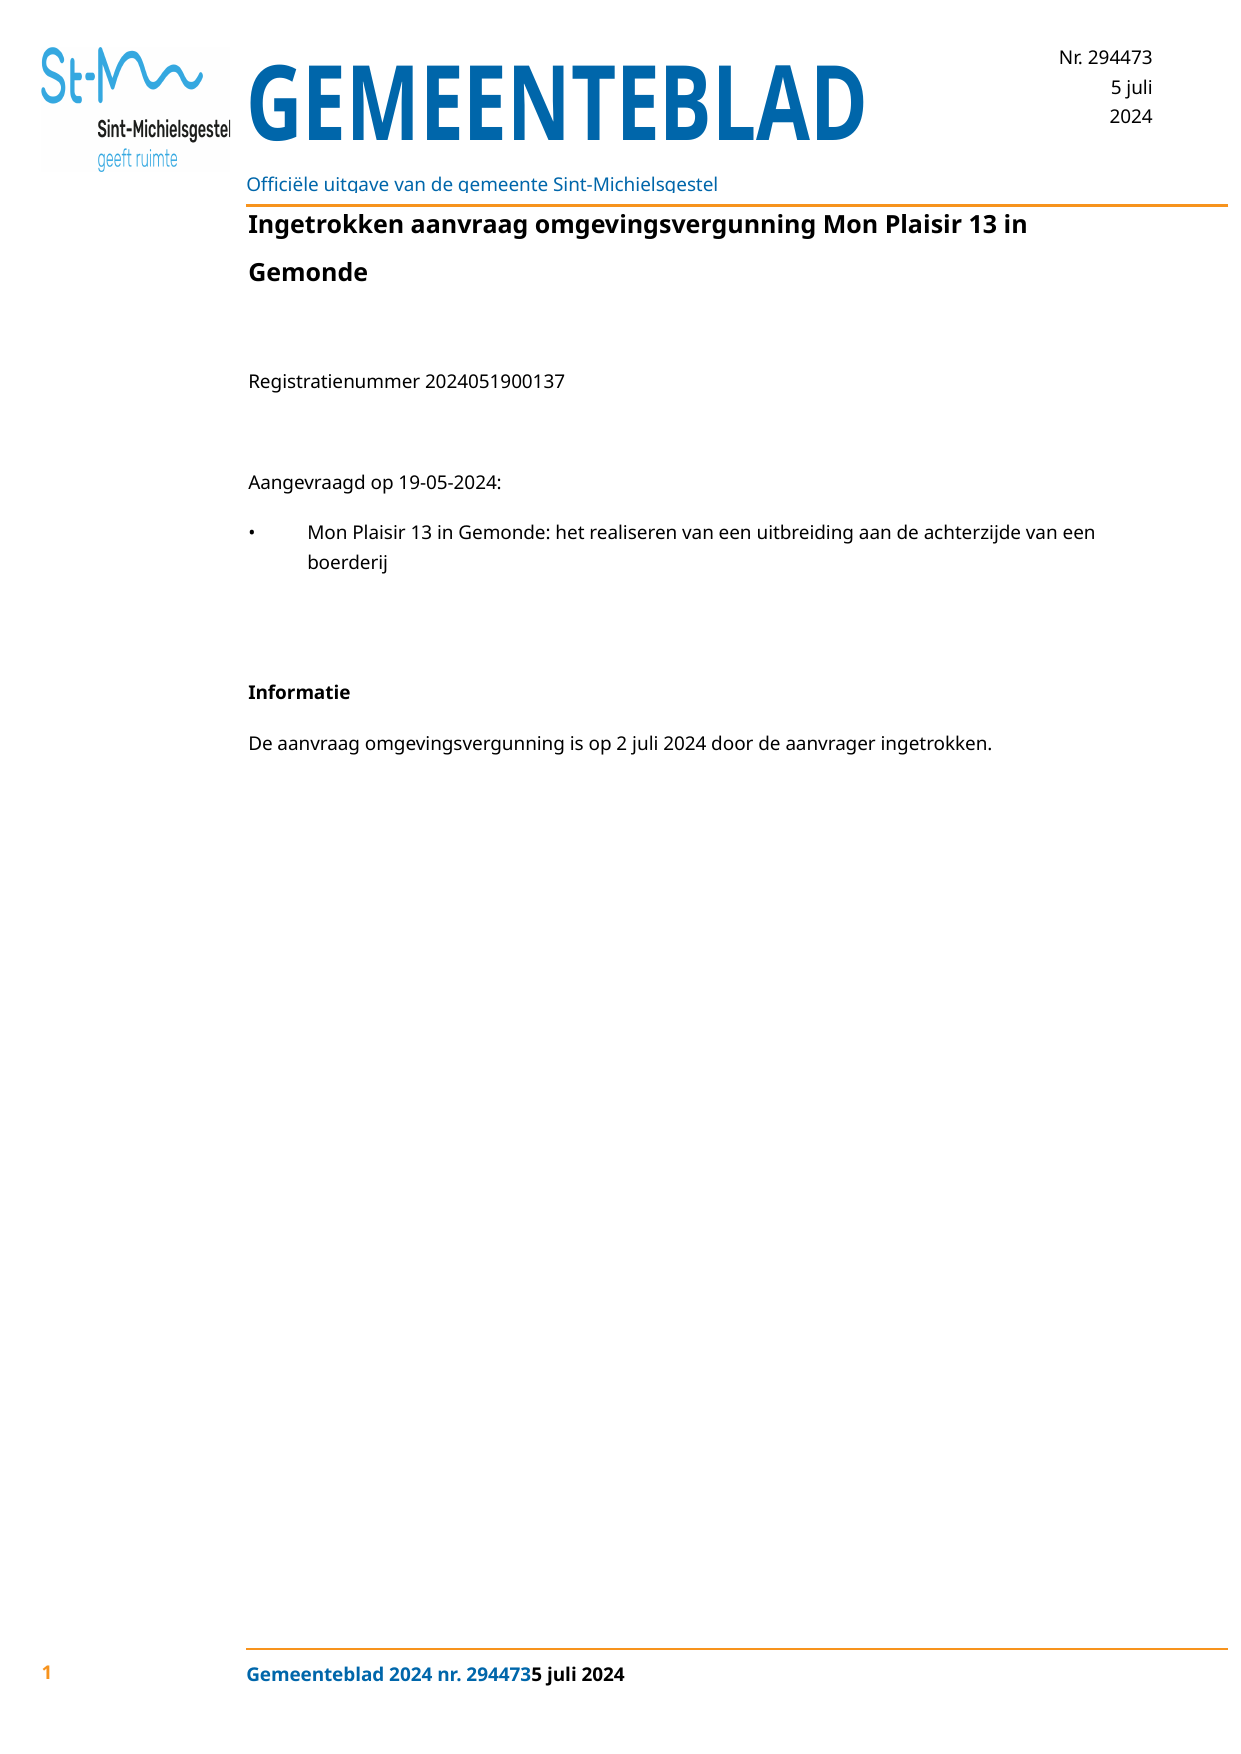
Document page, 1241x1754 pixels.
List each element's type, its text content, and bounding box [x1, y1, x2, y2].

text Registratienummer 2024051900137 [248, 368, 1152, 394]
picture [41, 47, 231, 172]
text De aanvraag omgevingsvergunning is op 2 juli 2024 door de aanvrager ingetrokken. [248, 730, 1152, 756]
text Aangevraagd op 19-05-2024: [248, 469, 1152, 495]
list Mon Plaisir 13 in Gemonde: het realiseren van een uitbreiding aan de achterzijde van een boerderij [248, 519, 1152, 575]
text Ingetrokken aanvraag omgevingsvergunning Mon Plaisir 13 in Gemonde [248, 207, 1152, 288]
text Informatie [248, 679, 1152, 705]
